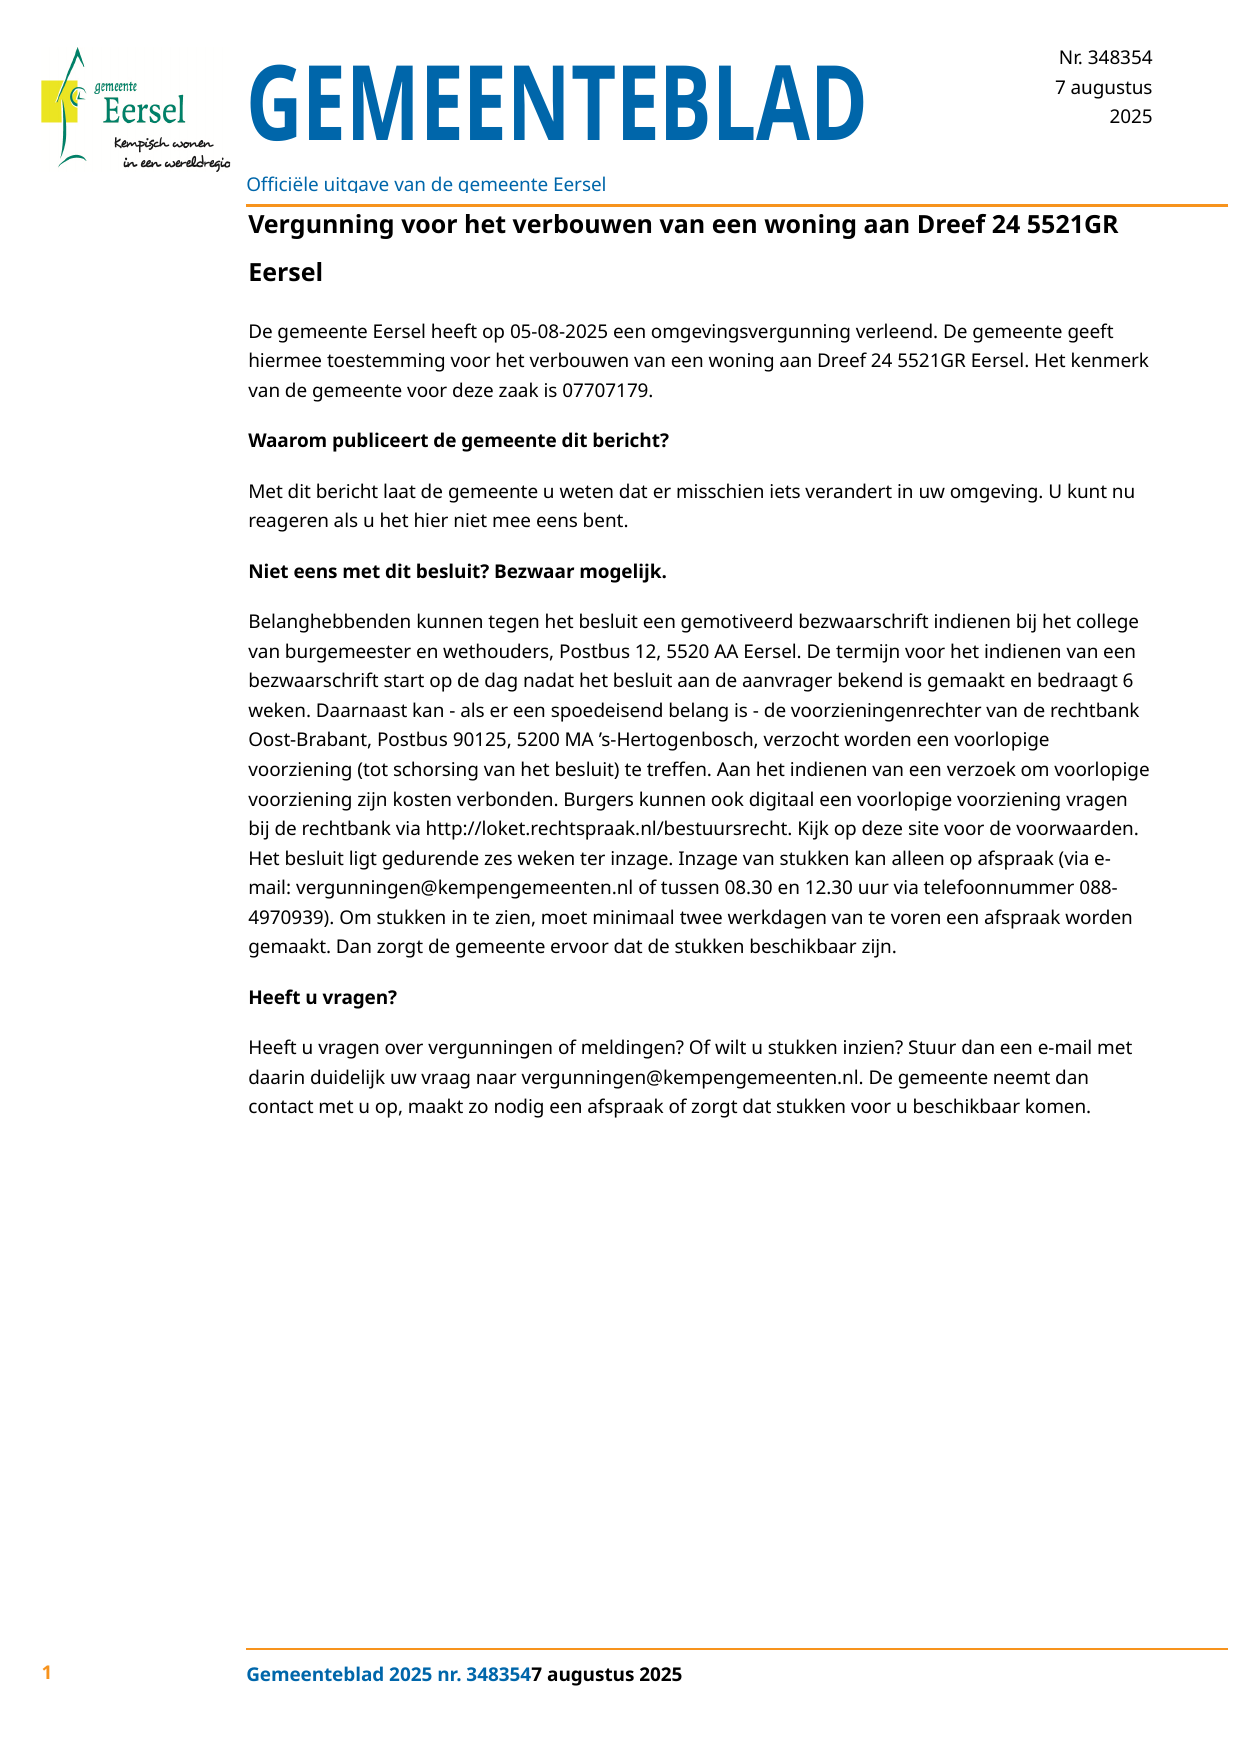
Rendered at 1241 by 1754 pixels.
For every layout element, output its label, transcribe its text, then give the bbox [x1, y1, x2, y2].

text Heeft u vragen over vergunningen of meldingen? Of wilt u stukken inzien? Stuur dan een e-mail met daarin duidelijk uw vraag naar vergunningen@kempengemeenten.nl. De gemeente neemt dan contact met u op, maakt zo nodig een afspraak of zorgt dat stukken voor u beschikbaar komen. [248, 1034, 1152, 1119]
text Waarom publiceert de gemeente dit bericht? [248, 427, 1152, 453]
text Met dit bericht laat de gemeente u weten dat er misschien iets verandert in uw omgeving. U kunt nu reageren als u het hier niet mee eens bent. [248, 478, 1152, 533]
text Niet eens met dit besluit? Bezwaar mogelijk. [248, 558, 1152, 584]
text Belanghebbenden kunnen tegen het besluit een gemotiveerd bezwaarschrift indienen bij het college van burgemeester en wethouders, Postbus 12, 5520 AA Eersel. De termijn voor het indienen van een bezwaarschrift start op de dag nadat het besluit aan de aanvrager bekend is gemaakt en bedraagt 6 weken. Daarnaast kan - als er een spoedeisend belang is - de voorzieningenrechter van de rechtbank Oost-Brabant, Postbus 90125, 5200 MA ’s-Hertogenbosch, verzocht worden een voorlopige voorziening (tot schorsing van het besluit) te treffen. Aan het indienen van een verzoek om voorlopige voorziening zijn kosten verbonden. Burgers kunnen ook digitaal een voorlopige voorziening vragen bij de rechtbank via http://loket.rechtspraak.nl/bestuursrecht. Kijk op deze site voor de voorwaarden. Het besluit ligt gedurende zes weken ter inzage. Inzage van stukken kan alleen op afspraak (via e-mail: vergunningen@kempengemeenten.nl of tussen 08.30 en 12.30 uur via telefoonnummer 088-4970939). Om stukken in te zien, moet minimaal twee werkdagen van te voren een afspraak worden gemaakt. Dan zorgt de gemeente ervoor dat de stukken beschikbaar zijn. [248, 608, 1152, 959]
text De gemeente Eersel heeft op 05-08-2025 een omgevingsvergunning verleend. De gemeente geeft hiermee toestemming voor het verbouwen van een woning aan Dreef 24 5521GR Eersel. Het kenmerk van de gemeente voor deze zaak is 07707179. [248, 318, 1152, 403]
text Vergunning voor het verbouwen van een woning aan Dreef 24 5521GR Eersel [248, 207, 1152, 288]
text Heeft u vragen? [248, 984, 1152, 1010]
picture [41, 47, 231, 172]
